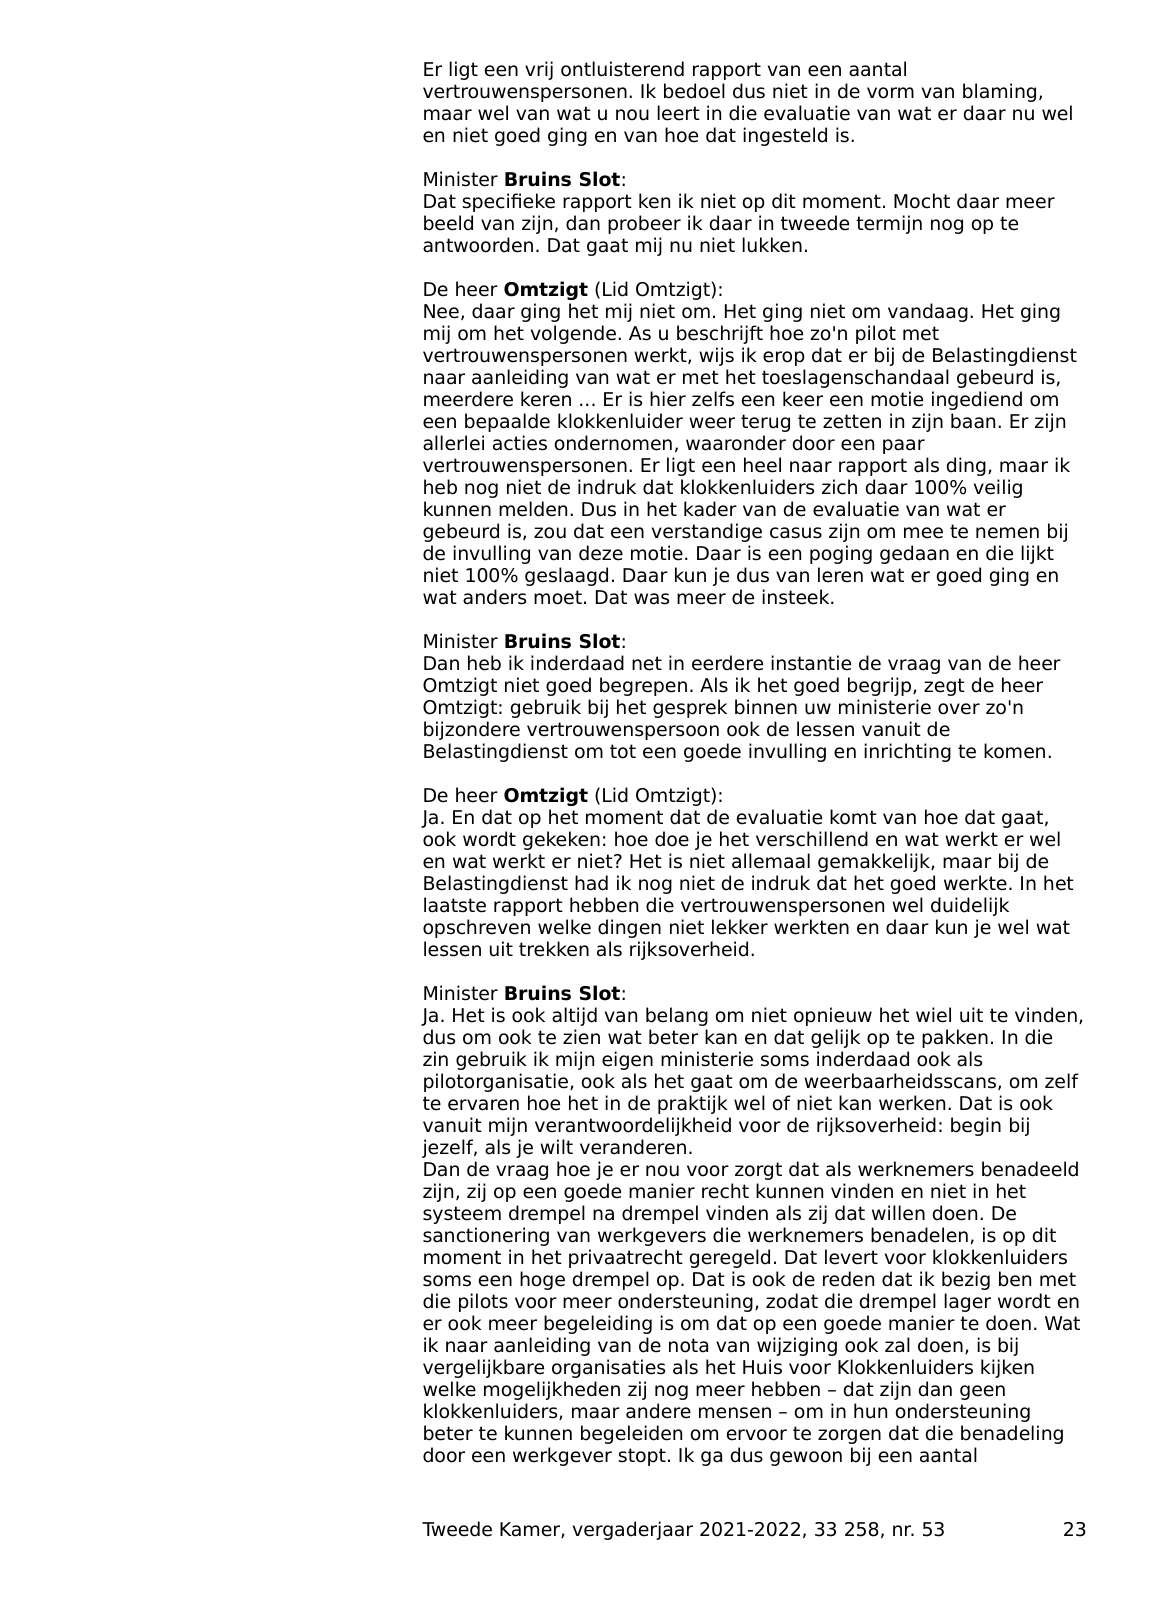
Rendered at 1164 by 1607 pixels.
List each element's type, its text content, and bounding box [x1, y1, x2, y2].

text Dan heb ik inderdaad net in eerdere instantie de vraag van de heer Omtzigt niet goed begrepen. Als ik het goed begrijp, zegt de heer Omtzigt: gebruik bij het gesprek binnen uw ministerie over zo'n bijzondere vertrouwenspersoon ook de lessen vanuit de Belastingdienst om tot een goede invulling en inrichting te komen. [422, 653, 1087, 763]
text Er ligt een vrij ontluisterend rapport van een aantal vertrouwenspersonen. Ik bedoel dus niet in de vorm van blaming, maar wel van wat u nou leert in die evaluatie van wat er daar nu wel en niet goed ging en van hoe dat ingesteld is. [422, 59, 1087, 147]
text Dan de vraag hoe je er nou voor zorgt dat als werknemers benadeeld zijn, zij op een goede manier recht kunnen vinden en niet in het systeem drempel na drempel vinden als zij dat willen doen. De sanctionering van werkgevers die werknemers benadelen, is op dit moment in het privaatrecht geregeld. Dat levert voor klokkenluiders soms een hoge drempel op. Dat is ook de reden dat ik bezig ben met die pilots voor meer ondersteuning, zodat die drempel lager wordt en er ook meer begeleiding is om dat op een goede manier te doen. Wat ik naar aanleiding van de nota van wijziging ook zal doen, is bij vergelijkbare organisaties als het Huis voor Klokkenluiders kijken welke mogelijkheden zij nog meer hebben – dat zijn dan geen klokkenluiders, maar andere mensen – om in hun ondersteuning beter te kunnen begeleiden om ervoor te zorgen dat die benadeling door een werkgever stopt. Ik ga dus gewoon bij een aantal [422, 1159, 1087, 1467]
text De heer Omtzigt (Lid Omtzigt): [422, 785, 1087, 807]
text Dat specifieke rapport ken ik niet op dit moment. Mocht daar meer beeld van zijn, dan probeer ik daar in tweede termijn nog op te antwoorden. Dat gaat mij nu niet lukken. [422, 191, 1087, 257]
text De heer Omtzigt (Lid Omtzigt): [422, 279, 1087, 301]
text Ja. En dat op het moment dat de evaluatie komt van hoe dat gaat, ook wordt gekeken: hoe doe je het verschillend en wat werkt er wel en wat werkt er niet? Het is niet allemaal gemakkelijk, maar bij de Belastingdienst had ik nog niet de indruk dat het goed werkte. In het laatste rapport hebben die vertrouwenspersonen wel duidelijk opschreven welke dingen niet lekker werkten en daar kun je wel wat lessen uit trekken als rijksoverheid. [422, 807, 1087, 961]
text Nee, daar ging het mij niet om. Het ging niet om vandaag. Het ging mij om het volgende. As u beschrijft hoe zo'n pilot met vertrouwenspersonen werkt, wijs ik erop dat er bij de Belastingdienst naar aanleiding van wat er met het toeslagenschandaal gebeurd is, meerdere keren ... Er is hier zelfs een keer een motie ingediend om een bepaalde klokkenluider weer terug te zetten in zijn baan. Er zijn allerlei acties ondernomen, waaronder door een paar vertrouwenspersonen. Er ligt een heel naar rapport als ding, maar ik heb nog niet de indruk dat klokkenluiders zich daar 100% veilig kunnen melden. Dus in het kader van de evaluatie van wat er gebeurd is, zou dat een verstandige casus zijn om mee te nemen bij de invulling van deze motie. Daar is een poging gedaan en die lijkt niet 100% geslaagd. Daar kun je dus van leren wat er goed ging en wat anders moet. Dat was meer de insteek. [422, 301, 1087, 609]
text Ja. Het is ook altijd van belang om niet opnieuw het wiel uit te vinden, dus om ook te zien wat beter kan en dat gelijk op te pakken. In die zin gebruik ik mijn eigen ministerie soms inderdaad ook als pilotorganisatie, ook als het gaat om de weerbaarheidsscans, om zelf te ervaren hoe het in de praktijk wel of niet kan werken. Dat is ook vanuit mijn verantwoordelijkheid voor de rijksoverheid: begin bij jezelf, als je wilt veranderen. [422, 1005, 1087, 1159]
text Minister Bruins Slot: [422, 169, 1087, 191]
text Minister Bruins Slot: [422, 983, 1087, 1005]
text Minister Bruins Slot: [422, 631, 1087, 653]
